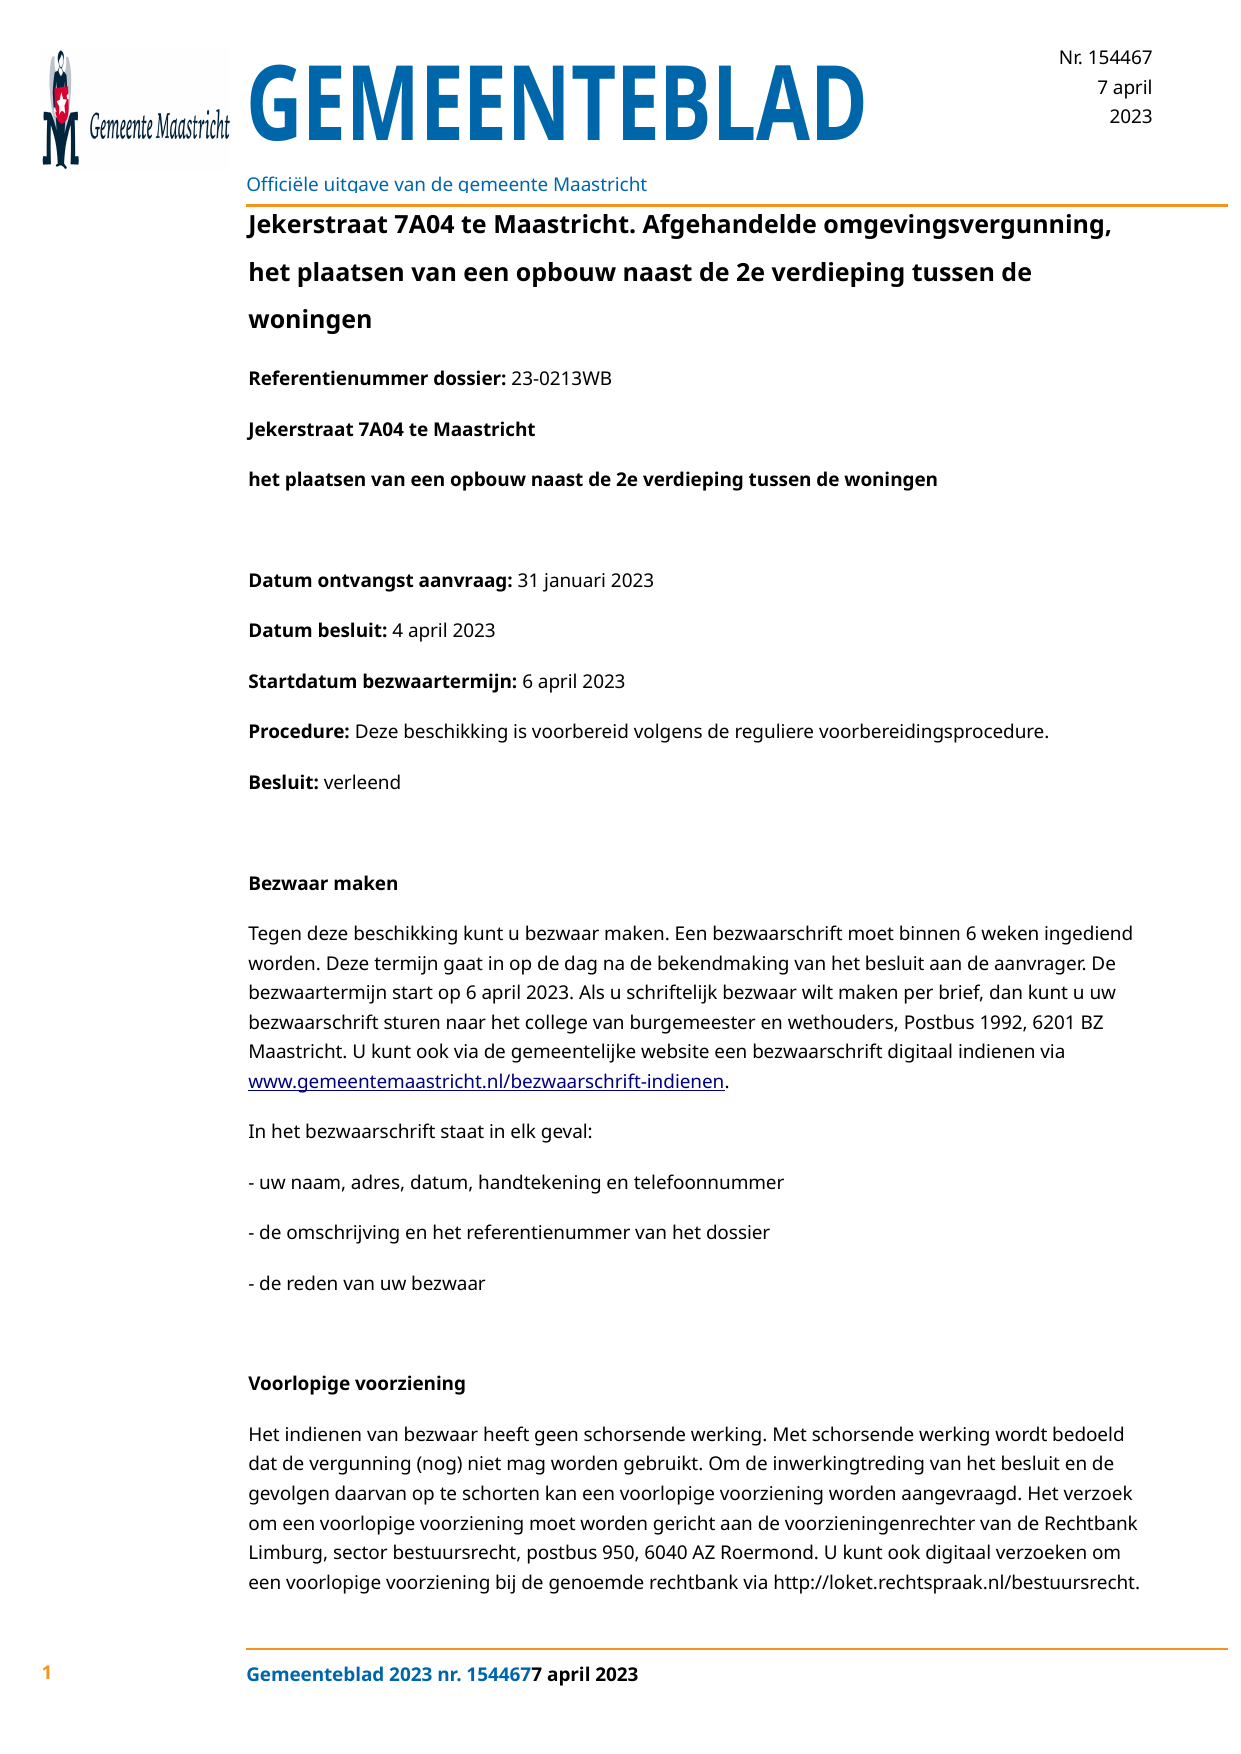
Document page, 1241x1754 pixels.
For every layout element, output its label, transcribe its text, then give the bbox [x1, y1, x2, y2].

text Tegen deze beschikking kunt u bezwaar maken. Een bezwaarschrift moet binnen 6 weken ingediend worden. Deze termijn gaat in op de dag na de bekendmaking van het besluit aan de aanvrager. De bezwaartermijn start op 6 april 2023. Als u schriftelijk bezwaar wilt maken per brief, dan kunt u uw bezwaarschrift sturen naar het college van burgemeester en wethouders, Postbus 1992, 6201 BZ Maastricht. U kunt ook via de gemeentelijke website een bezwaarschrift digitaal indienen via www.gemeentemaastricht.nl/bezwaarschrift-indienen. [248, 920, 1152, 1094]
text Voorlopige voorziening [248, 1371, 1152, 1396]
text Jekerstraat 7A04 te Maastricht [248, 416, 1152, 442]
text Referentienummer dossier: 23-0213WB [248, 366, 1152, 391]
text - de reden van uw bezwaar [248, 1270, 1152, 1295]
text Besluit: verleend [248, 769, 1152, 794]
text - de omschrijving en het referentienummer van het dossier [248, 1219, 1152, 1245]
text In het bezwaarschrift staat in elk geval: [248, 1118, 1152, 1144]
picture [41, 47, 231, 172]
text het plaatsen van een opbouw naast de 2e verdieping tussen de woningen [248, 466, 1152, 492]
text Datum ontvangst aanvraag: 31 januari 2023 [248, 567, 1152, 593]
text Startdatum bezwaartermijn: 6 april 2023 [248, 668, 1152, 694]
text Procedure: Deze beschikking is voorbereid volgens de reguliere voorbereidingsprocedure. [248, 718, 1152, 744]
text Bezwaar maken [248, 870, 1152, 895]
text Jekerstraat 7A04 te Maastricht. Afgehandelde omgevingsvergunning, het plaatsen van een opbouw naast de 2e verdieping tussen de woningen [248, 207, 1152, 336]
text - uw naam, adres, datum, handtekening en telefoonnummer [248, 1169, 1152, 1194]
text Het indienen van bezwaar heeft geen schorsende werking. Met schorsende werking wordt bedoeld dat de vergunning (nog) niet mag worden gebruikt. Om de inwerkingtreding van het besluit en de gevolgen daarvan op te schorten kan een voorlopige voorziening worden aangevraagd. Het verzoek om een voorlopige voorziening moet worden gericht aan de voorzieningenrechter van de Rechtbank Limburg, sector bestuursrecht, postbus 950, 6040 AZ Roermond. U kunt ook digitaal verzoeken om een voorlopige voorziening bij de genoemde rechtbank via http://loket.rechtspraak.nl/bestuursrecht. [248, 1421, 1152, 1594]
text Datum besluit: 4 april 2023 [248, 618, 1152, 643]
